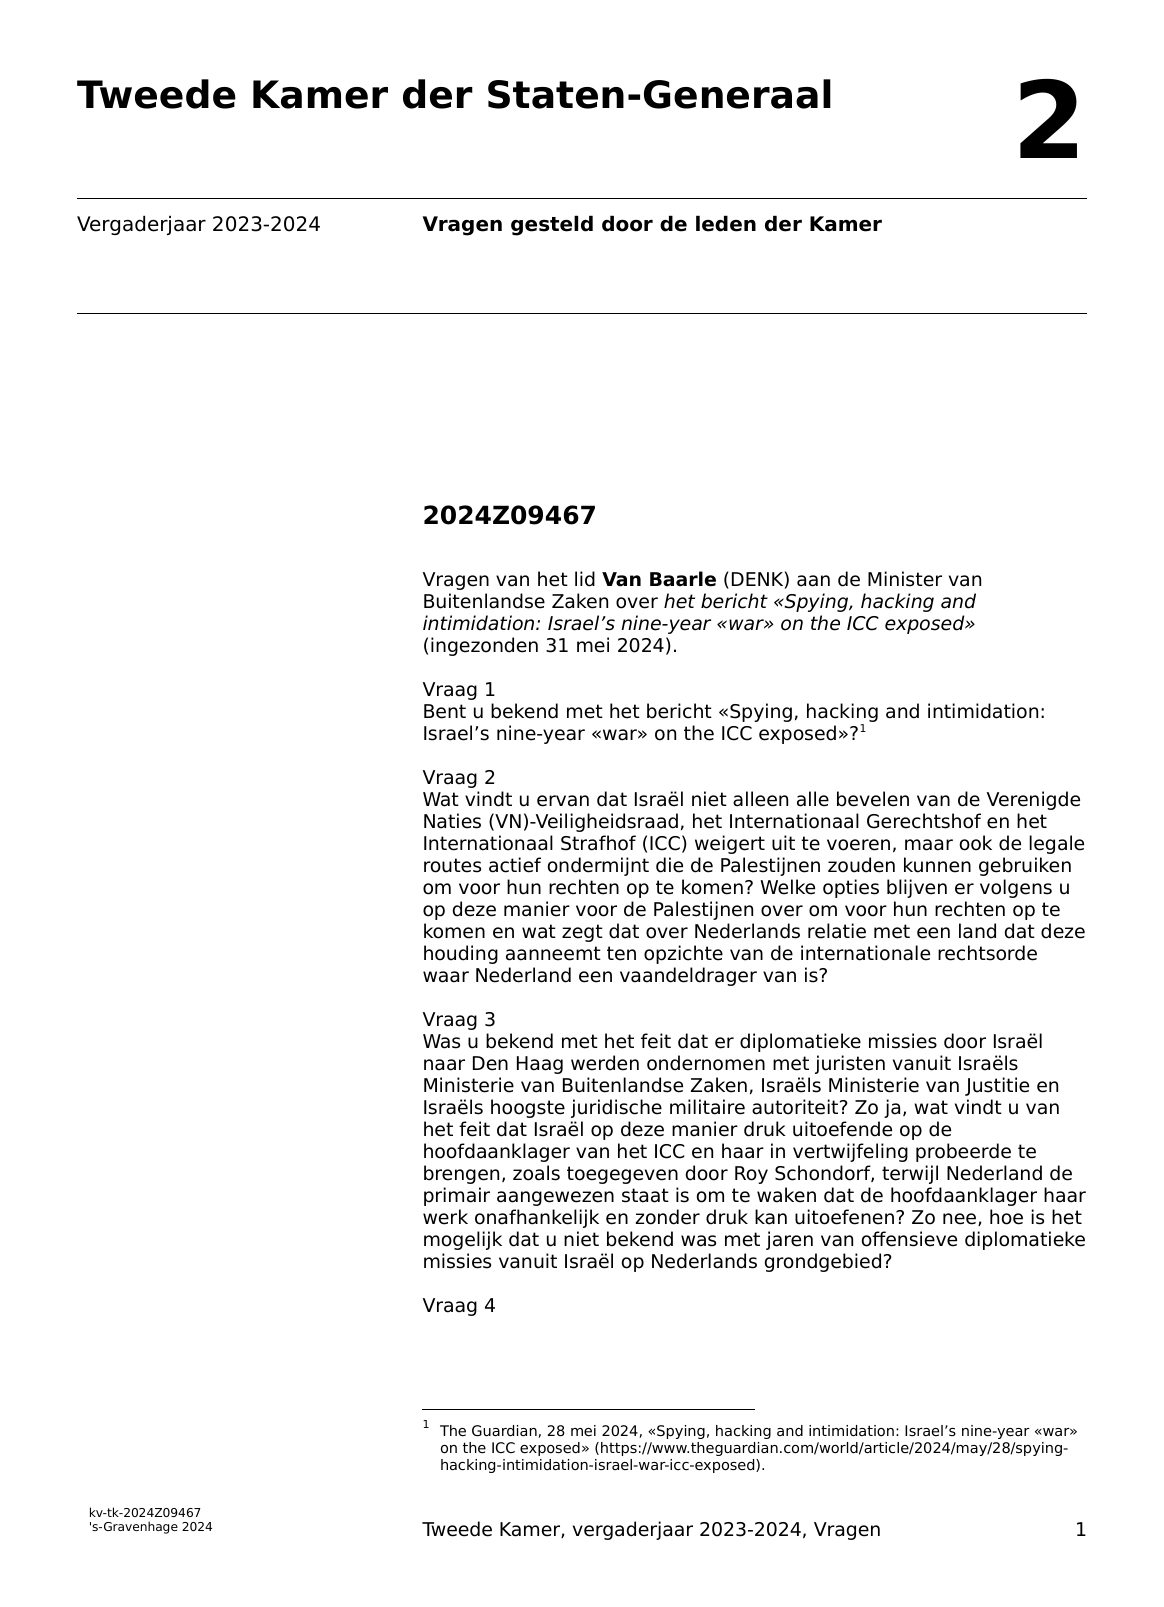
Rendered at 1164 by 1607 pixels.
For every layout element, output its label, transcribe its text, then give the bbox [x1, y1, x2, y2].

text Vraag 4 [422, 1295, 1087, 1317]
text Vraag 2 [422, 767, 1087, 789]
text Vraag 3 [422, 1009, 1087, 1031]
table_header Tweede Kamer der Staten-Generaal [77, 59, 886, 198]
text Was u bekend met het feit dat er diplomatieke missies door Israël naar Den Haag werden ondernomen met juristen vanuit Israëls Ministerie van Buitenlandse Zaken, Israëls Ministerie van Justitie en Israëls hoogste juridische militaire autoriteit? Zo ja, wat vindt u van het feit dat Israël op deze manier druk uitoefende op de hoofdaanklager van het ICC en haar in vertwijfeling probeerde te brengen, zoals toegegeven door Roy Schondorf, terwijl Nederland de primair aangewezen staat is om te waken dat de hoofdaanklager haar werk onafhankelijk en zonder druk kan uitoefenen? Zo nee, hoe is het mogelijk dat u niet bekend was met jaren van offensieve diplomatieke missies vanuit Israël op Nederlands grondgebied? [422, 1031, 1087, 1273]
text The Guardian, 28 mei 2024, «Spying, hacking and intimidation: Israel’s nine-year «war» on the ICC exposed» (https://www.theguardian.com/world/article/2024/may/28/spying-hacking-intimidation-israel-war-icc-exposed). [422, 1418, 1087, 1474]
text 2024Z09467 [422, 501, 1087, 531]
table_cell Vergaderjaar 2023-2024 [77, 199, 422, 313]
text Vragen van het lid Van Baarle (DENK) aan de Minister van Buitenlandse Zaken over het bericht «Spying, hacking and intimidation: Israel’s nine-year «war» on the ICC exposed» (ingezonden 31 mei 2024). [422, 569, 1087, 657]
text Bent u bekend met het bericht «Spying, hacking and intimidation: Israel’s nine-year «war» on the ICC exposed»? [422, 701, 1087, 745]
text Vraag 1 [422, 679, 1087, 701]
text 's-Gravenhage 2024 [88, 1520, 323, 1534]
table_cell Vragen gesteld door de leden der Kamer [422, 199, 1087, 313]
text Wat vindt u ervan dat Israël niet alleen alle bevelen van de Verenigde Naties (VN)-Veiligheidsraad, het Internationaal Gerechtshof en het Internationaal Strafhof (ICC) weigert uit te voeren, maar ook de legale routes actief ondermijnt die de Palestijnen zouden kunnen gebruiken om voor hun rechten op te komen? Welke opties blijven er volgens u op deze manier voor de Palestijnen over om voor hun rechten op te komen en wat zegt dat over Nederlands relatie met een land dat deze houding aanneemt ten opzichte van de internationale rechtsorde waar Nederland een vaandeldrager van is? [422, 789, 1087, 987]
table_header 2 [886, 59, 1087, 198]
text kv-tk-2024Z09467 [88, 1506, 323, 1520]
